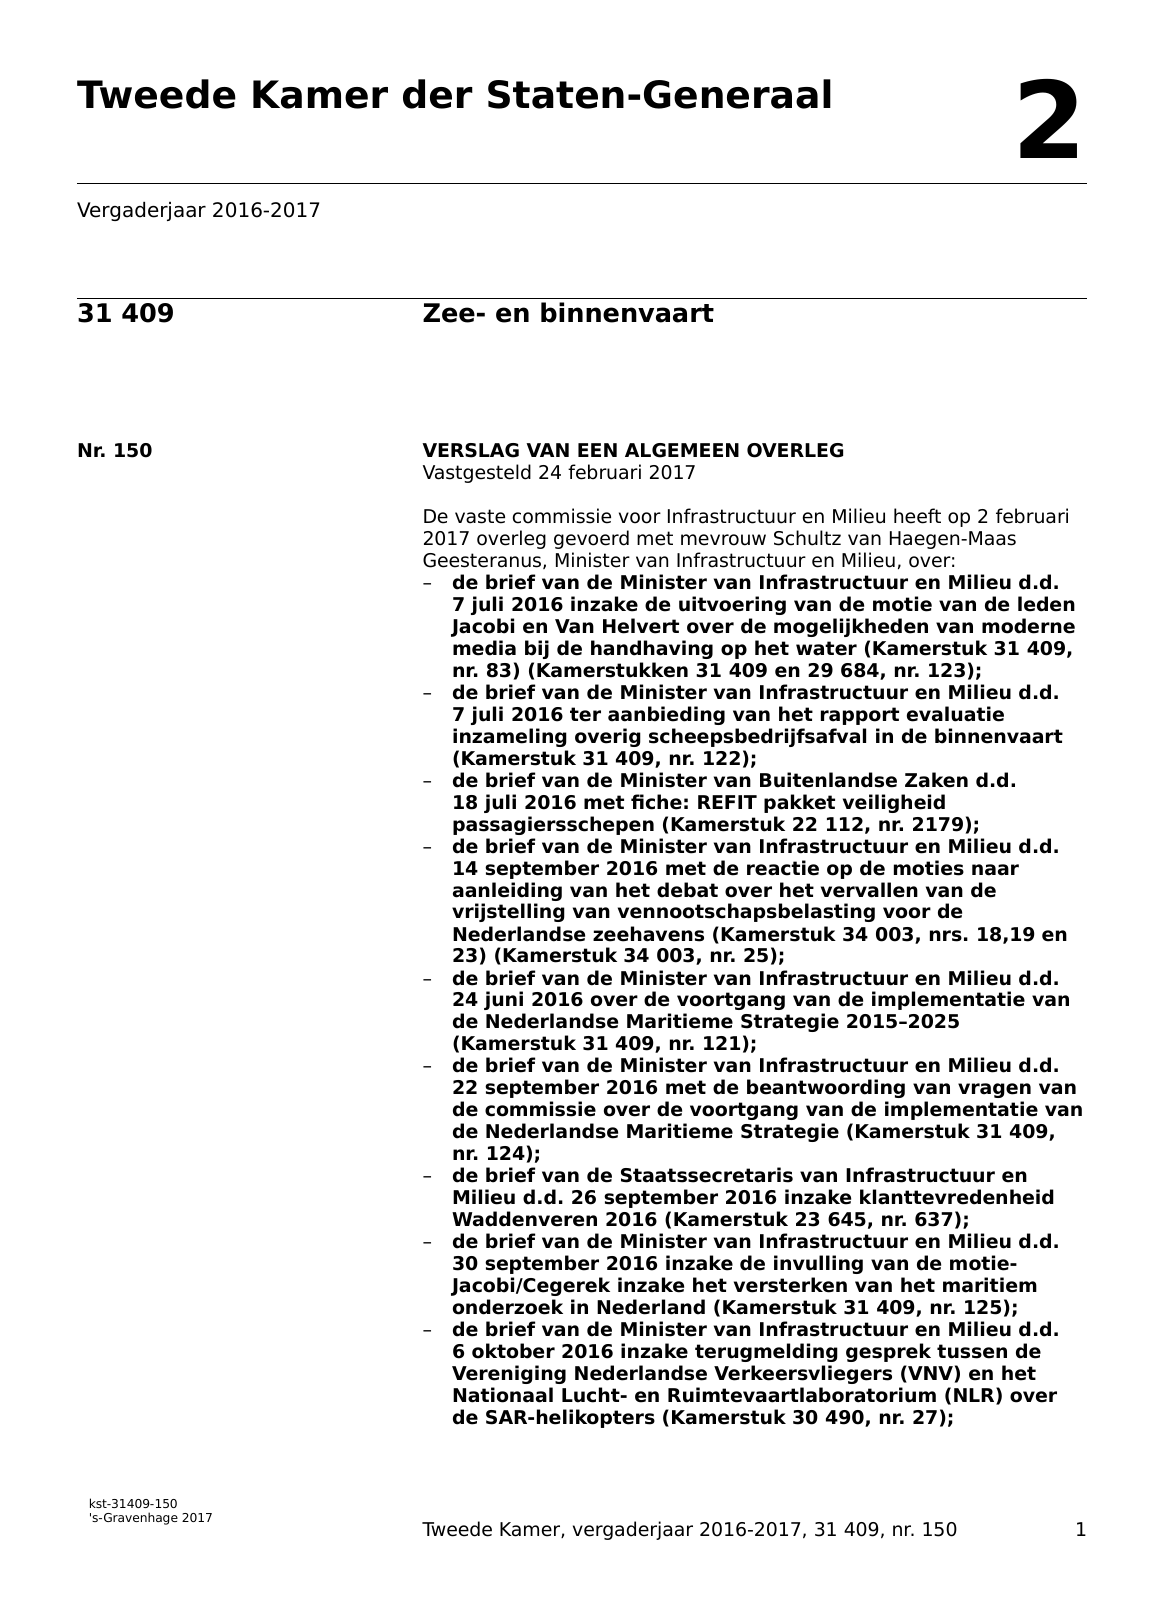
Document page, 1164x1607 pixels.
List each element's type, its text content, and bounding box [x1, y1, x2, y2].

subtitle Nr. 150 VERSLAG VAN EEN ALGEMEEN OVERLEG [77, 440, 1087, 462]
text De vaste commissie voor Infrastructuur en Milieu heeft op 2 februari 2017 overleg gevoerd met mevrouw Schultz van Haegen-Maas Geesteranus, Minister van Infrastructuur en Milieu, over: [422, 506, 1087, 572]
text – de brief van de Minister van Infrastructuur en Milieu d.d. 22 september 2016 met de beantwoording van vragen van de commissie over de voortgang van de implementatie van de Nederlandse Maritieme Strategie (Kamerstuk 31 409, nr. 124); [422, 1055, 1087, 1165]
text kst-31409-150 [88, 1497, 323, 1511]
text – de brief van de Minister van Buitenlandse Zaken d.d. 18 juli 2016 met fiche: REFIT pakket veiligheid passagiersschepen (Kamerstuk 22 112, nr. 2179); [422, 769, 1087, 836]
text – de brief van de Minister van Infrastructuur en Milieu d.d. 14 september 2016 met de reactie op de moties naar aanleiding van het debat over het vervallen van de vrijstelling van vennootschapsbelasting voor de Nederlandse zeehavens (Kamerstuk 34 003, nrs. 18,19 en 23) (Kamerstuk 34 003, nr. 25); [422, 836, 1087, 967]
table_header 2 [886, 59, 1087, 183]
text – de brief van de Minister van Infrastructuur en Milieu d.d. 6 oktober 2016 inzake terugmelding gesprek tussen de Vereniging Nederlandse Verkeersvliegers (VNV) en het Nationaal Lucht- en Ruimtevaartlaboratorium (NLR) over de SAR-helikopters (Kamerstuk 30 490, nr. 27); [422, 1319, 1087, 1429]
text – de brief van de Minister van Infrastructuur en Milieu d.d. 7 juli 2016 ter aanbieding van het rapport evaluatie inzameling overig scheepsbedrijfsafval in de binnenvaart (Kamerstuk 31 409, nr. 122); [422, 682, 1087, 769]
text Vastgesteld 24 februari 2017 [422, 462, 1087, 484]
text – de brief van de Minister van Infrastructuur en Milieu d.d. 7 juli 2016 inzake de uitvoering van de motie van de leden Jacobi en Van Helvert over de mogelijkheden van moderne media bij de handhaving op het water (Kamerstuk 31 409, nr. 83) (Kamerstukken 31 409 en 29 684, nr. 123); [422, 572, 1087, 682]
subtitle 31 409 Zee- en binnenvaart [77, 299, 1087, 329]
text – de brief van de Minister van Infrastructuur en Milieu d.d. 30 september 2016 inzake de invulling van de motie-Jacobi/Cegerek inzake het versterken van het maritiem onderzoek in Nederland (Kamerstuk 31 409, nr. 125); [422, 1231, 1087, 1319]
table_cell Vergaderjaar 2016-2017 [77, 184, 1087, 298]
text 's-Gravenhage 2017 [88, 1511, 323, 1525]
text – de brief van de Staatssecretaris van Infrastructuur en Milieu d.d. 26 september 2016 inzake klanttevredenheid Waddenveren 2016 (Kamerstuk 23 645, nr. 637); [422, 1165, 1087, 1231]
table_header Tweede Kamer der Staten-Generaal [77, 59, 886, 183]
text – de brief van de Minister van Infrastructuur en Milieu d.d. 24 juni 2016 over de voortgang van de implementatie van de Nederlandse Maritieme Strategie 2015–2025 (Kamerstuk 31 409, nr. 121); [422, 967, 1087, 1055]
